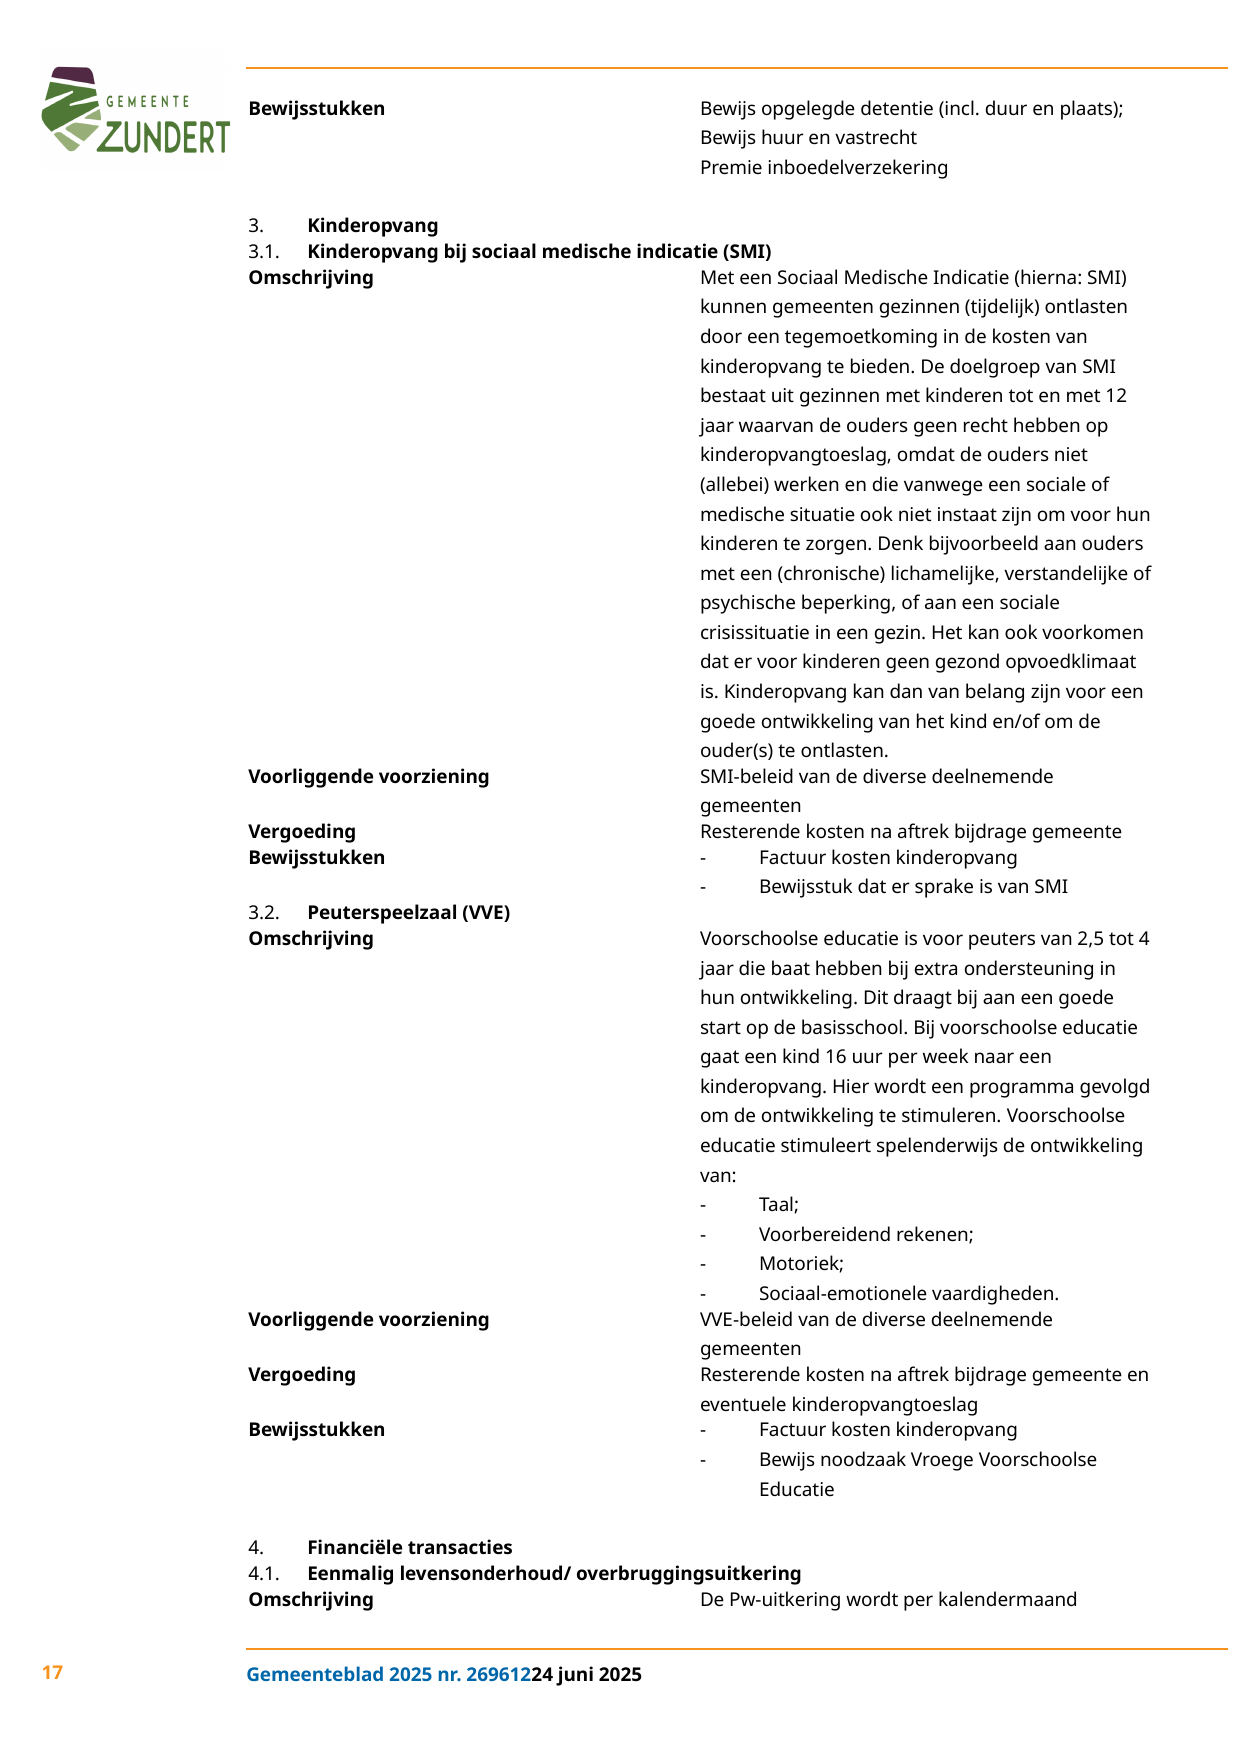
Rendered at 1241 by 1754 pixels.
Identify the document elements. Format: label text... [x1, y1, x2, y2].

table_cell Met een Sociaal Medische Indicatie (hierna: SMI) kunnen gemeenten gezinnen (tijdelijk) ontlasten door een tegemoetkoming in de kosten van kinderopvang te bieden. De doelgroep van SMI bestaat uit gezinnen met kinderen tot en met 12 jaar waarvan de ouders geen recht hebben op kinderopvangtoeslag, omdat de ouders niet (allebei) werken en die vanwege een sociale of medische situatie ook niet instaat zijn om voor hun kinderen te zorgen. Denk bijvoorbeeld aan ouders met een (chronische) lichamelijke, verstandelijke of psychische beperking, of aan een sociale crisissituatie in een gezin. Het kan ook voorkomen dat er voor kinderen geen gezond opvoedklimaat is. Kinderopvang kan dan van belang zijn voor een goede ontwikkeling van het kind en/of om de ouder(s) te ontlasten. [700, 264, 1152, 763]
table_cell Voorliggende voorziening [248, 1306, 700, 1361]
table_cell Factuur kosten kinderopvang Bewijsstuk dat er sprake is van SMI [700, 844, 1152, 899]
table_cell Voorschoolse educatie is voor peuters van 2,5 tot 4 jaar die baat hebben bij extra ondersteuning in hun ontwikkeling. Dit draagt bij aan een goede start op de basisschool. Bij voorschoolse educatie gaat een kind 16 uur per week naar een kinderopvang. Hier wordt een programma gevolgd om de ontwikkeling te stimuleren. Voorschoolse educatie stimuleert spelenderwijs de ontwikkeling van: Taal; Voorbereidend rekenen; Motoriek; Sociaal-emotionele vaardigheden. [700, 925, 1152, 1306]
table_cell VVE-beleid van de diverse deelnemende gemeenten [700, 1306, 1152, 1361]
table_cell Omschrijving [248, 925, 700, 1306]
table_cell Resterende kosten na aftrek bijdrage gemeente en eventuele kinderopvangtoeslag [700, 1361, 1152, 1417]
table_header Financiële transacties [248, 1534, 1152, 1560]
table_cell Vergoeding [248, 819, 700, 844]
table_cell Factuur kosten kinderopvang Bewijs noodzaak Vroege Voorschoolse Educatie [700, 1417, 1152, 1501]
table_cell SMI-beleid van de diverse deelnemende gemeenten [700, 763, 1152, 818]
table_cell Bewijs opgelegde detentie (incl. duur en plaats); Bewijs huur en vastrecht Premie inboedelverzekering [700, 95, 1152, 180]
table_cell De Pw-uitkering wordt per kalendermaand [700, 1586, 1152, 1612]
table_cell Resterende kosten na aftrek bijdrage gemeente [700, 819, 1152, 844]
table_cell Kinderopvang bij sociaal medische indicatie (SMI) [248, 238, 1152, 264]
table_cell Peuterspeelzaal (VVE) [248, 900, 1152, 925]
table_cell Vergoeding [248, 1361, 700, 1417]
table_cell Omschrijving [248, 1586, 700, 1612]
table_cell Bewijsstukken [248, 1417, 700, 1501]
table_cell Bewijsstukken [248, 95, 700, 180]
table_cell Bewijsstukken [248, 844, 700, 899]
table_header Kinderopvang [248, 213, 1152, 238]
table_cell Voorliggende voorziening [248, 763, 700, 818]
picture [41, 47, 231, 172]
table_cell Eenmalig levensonderhoud/ overbruggingsuitkering [248, 1560, 1152, 1586]
table_cell Omschrijving [248, 264, 700, 763]
